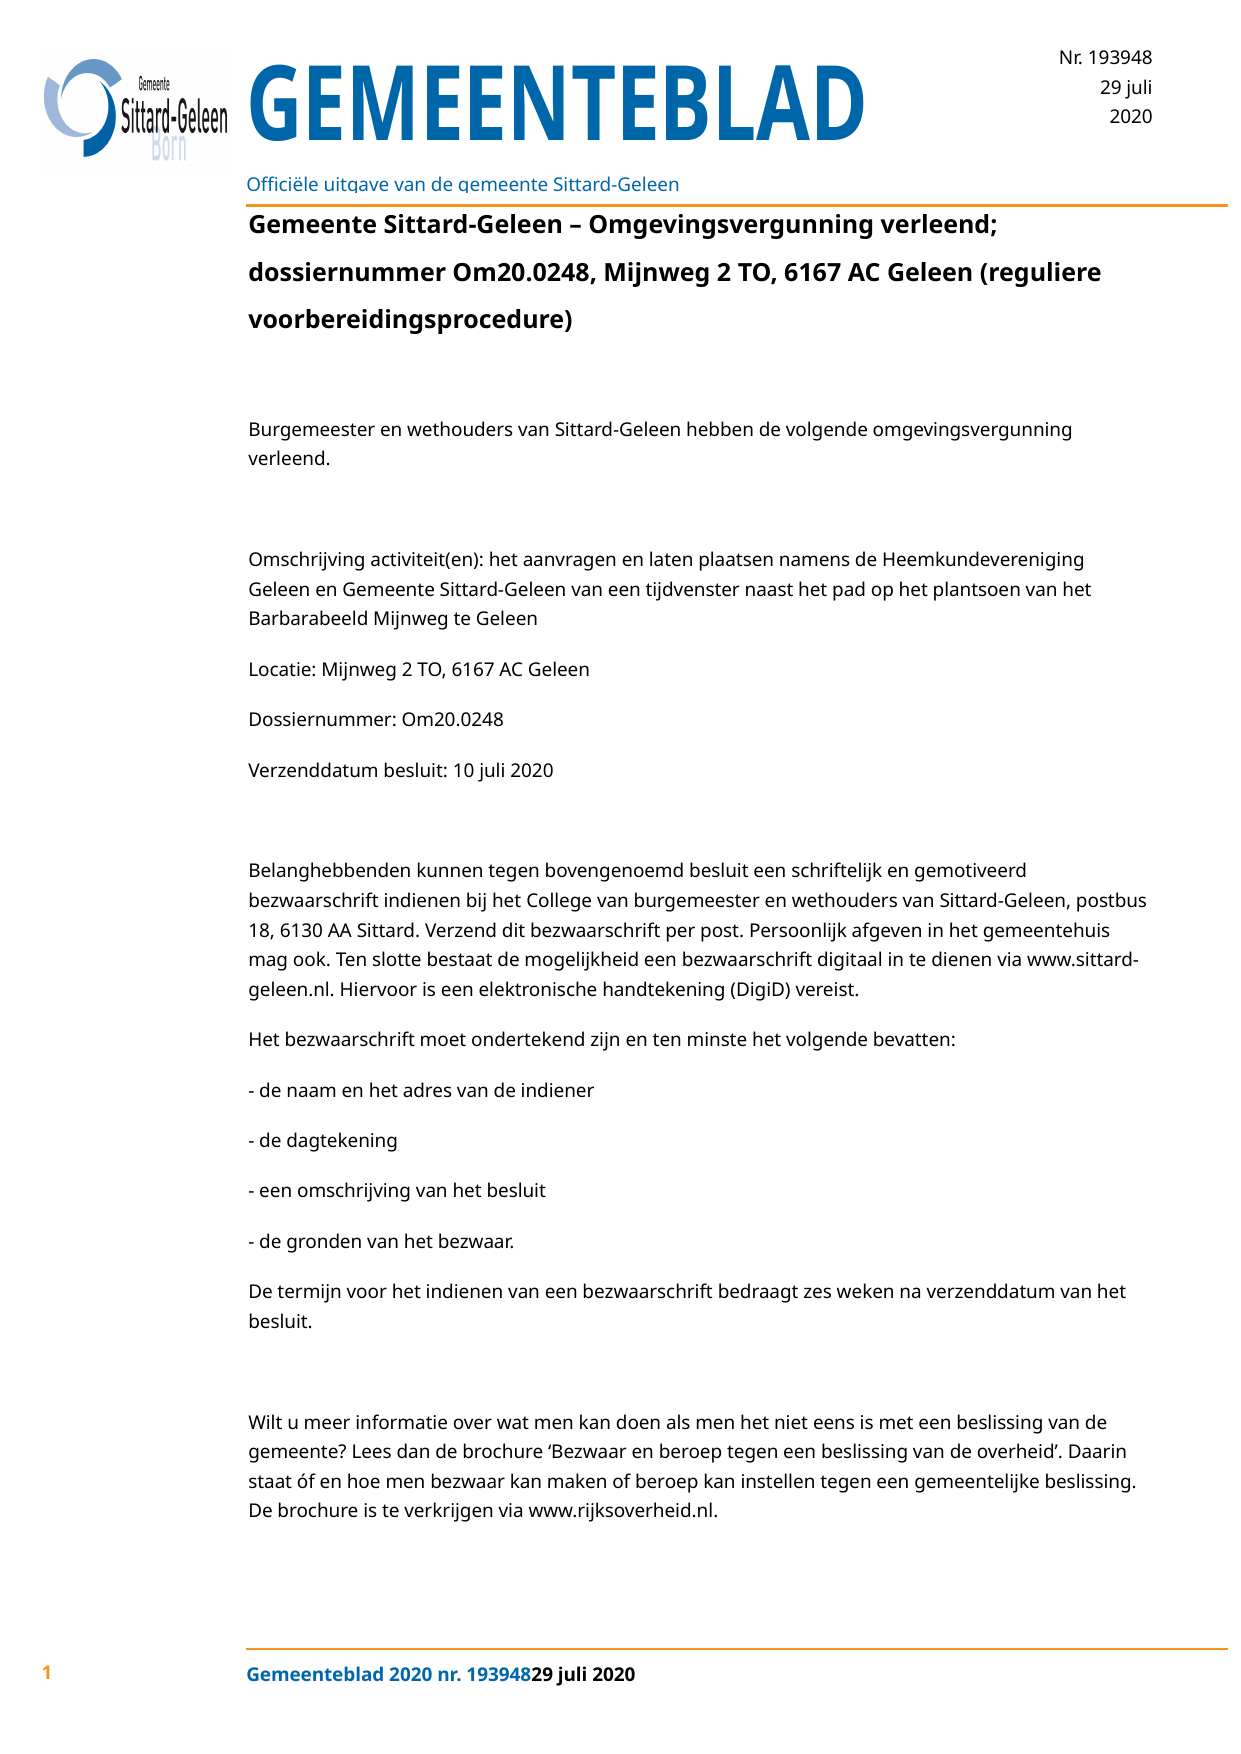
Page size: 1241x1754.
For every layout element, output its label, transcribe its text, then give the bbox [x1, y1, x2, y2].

text - de naam en het adres van de indiener [248, 1077, 1152, 1102]
picture [41, 47, 231, 172]
text Locatie: Mijnweg 2 TO, 6167 AC Geleen [248, 656, 1152, 682]
text Wilt u meer informatie over wat men kan doen als men het niet eens is met een beslissing van de gemeente? Lees dan de brochure ‘Bezwaar en beroep tegen een beslissing van de overheid’. Daarin staat óf en hoe men bezwaar kan maken of beroep kan instellen tegen een gemeentelijke beslissing. De brochure is te verkrijgen via www.rijksoverheid.nl. [248, 1409, 1152, 1523]
text Gemeente Sittard-Geleen – Omgevingsvergunning verleend; dossiernummer Om20.0248, Mijnweg 2 TO, 6167 AC Geleen (reguliere voorbereidingsprocedure) [248, 207, 1152, 336]
text Dossiernummer: Om20.0248 [248, 706, 1152, 732]
text - de gronden van het bezwaar. [248, 1228, 1152, 1254]
text - de dagtekening [248, 1127, 1152, 1153]
text Belanghebbenden kunnen tegen bovengenoemd besluit een schriftelijk en gemotiveerd bezwaarschrift indienen bij het College van burgemeester en wethouders van Sittard-Geleen, postbus 18, 6130 AA Sittard. Verzend dit bezwaarschrift per post. Persoonlijk afgeven in het gemeentehuis mag ook. Ten slotte bestaat de mogelijkheid een bezwaarschrift digitaal in te dienen via www.sittard-geleen.nl. Hiervoor is een elektronische handtekening (DigiD) vereist. [248, 858, 1152, 1002]
text De termijn voor het indienen van een bezwaarschrift bedraagt zes weken na verzenddatum van het besluit. [248, 1278, 1152, 1334]
text Het bezwaarschrift moet ondertekend zijn en ten minste het volgende bevatten: [248, 1026, 1152, 1052]
text Omschrijving activiteit(en): het aanvragen en laten plaatsen namens de Heemkundevereniging Geleen en Gemeente Sittard-Geleen van een tijdvenster naast het pad op het plantsoen van het Barbarabeeld Mijnweg te Geleen [248, 546, 1152, 631]
text Verzenddatum besluit: 10 juli 2020 [248, 757, 1152, 782]
text - een omschrijving van het besluit [248, 1178, 1152, 1203]
text Burgemeester en wethouders van Sittard-Geleen hebben de volgende omgevingsvergunning verleend. [248, 416, 1152, 471]
